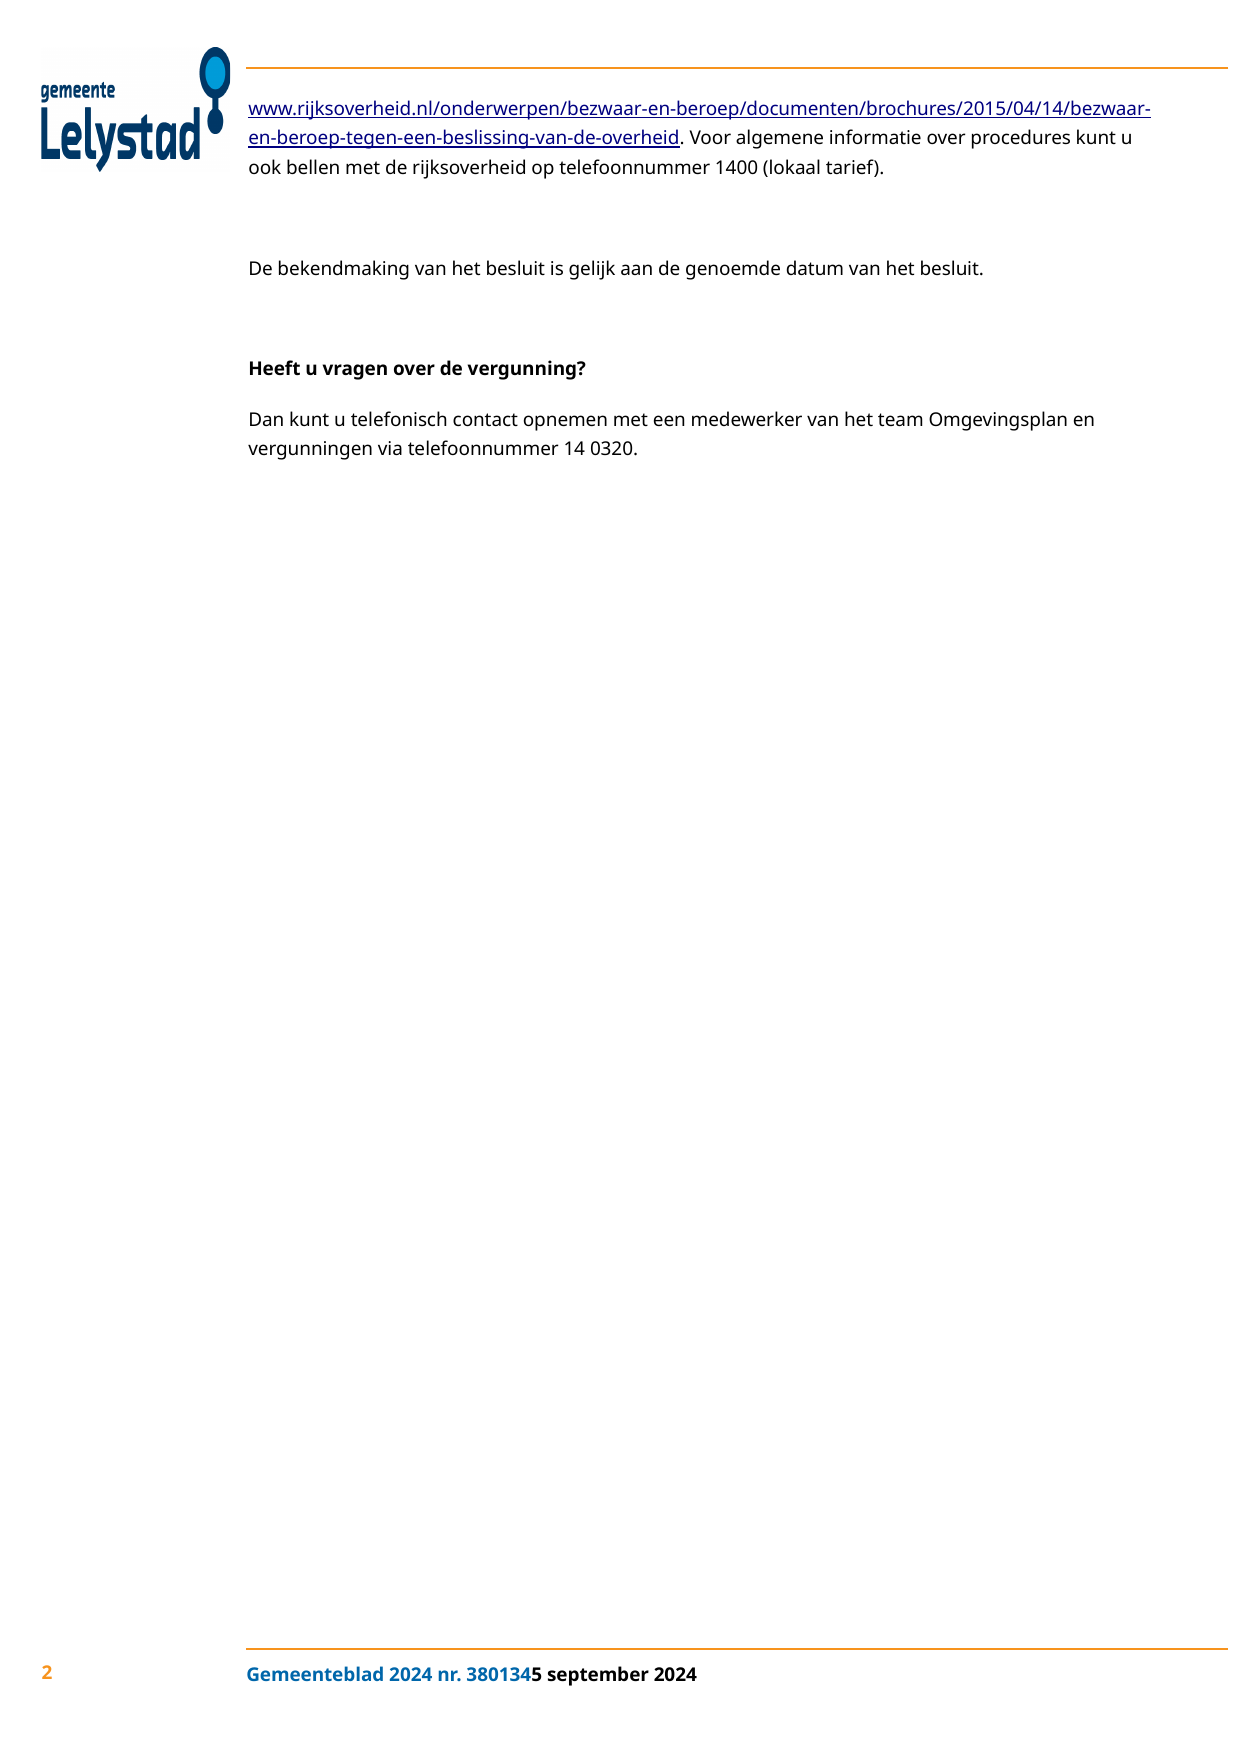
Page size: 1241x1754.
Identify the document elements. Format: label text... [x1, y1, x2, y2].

picture [41, 47, 231, 172]
text www.rijksoverheid.nl/onderwerpen/bezwaar-en-beroep/documenten/brochures/2015/04/14/bezwaar-en-beroep-tegen-een-beslissing-van-de-overheid. Voor algemene informatie over procedures kunt u ook bellen met de rijksoverheid op telefoonnummer 1400 (lokaal tarief). [248, 95, 1152, 180]
text Dan kunt u telefonisch contact opnemen met een medewerker van het team Omgevingsplan en vergunningen via telefoonnummer 14 0320. [248, 406, 1152, 461]
text Heeft u vragen over de vergunning? [248, 356, 1152, 381]
text De bekendmaking van het besluit is gelijk aan de genoemde datum van het besluit. [248, 255, 1152, 281]
